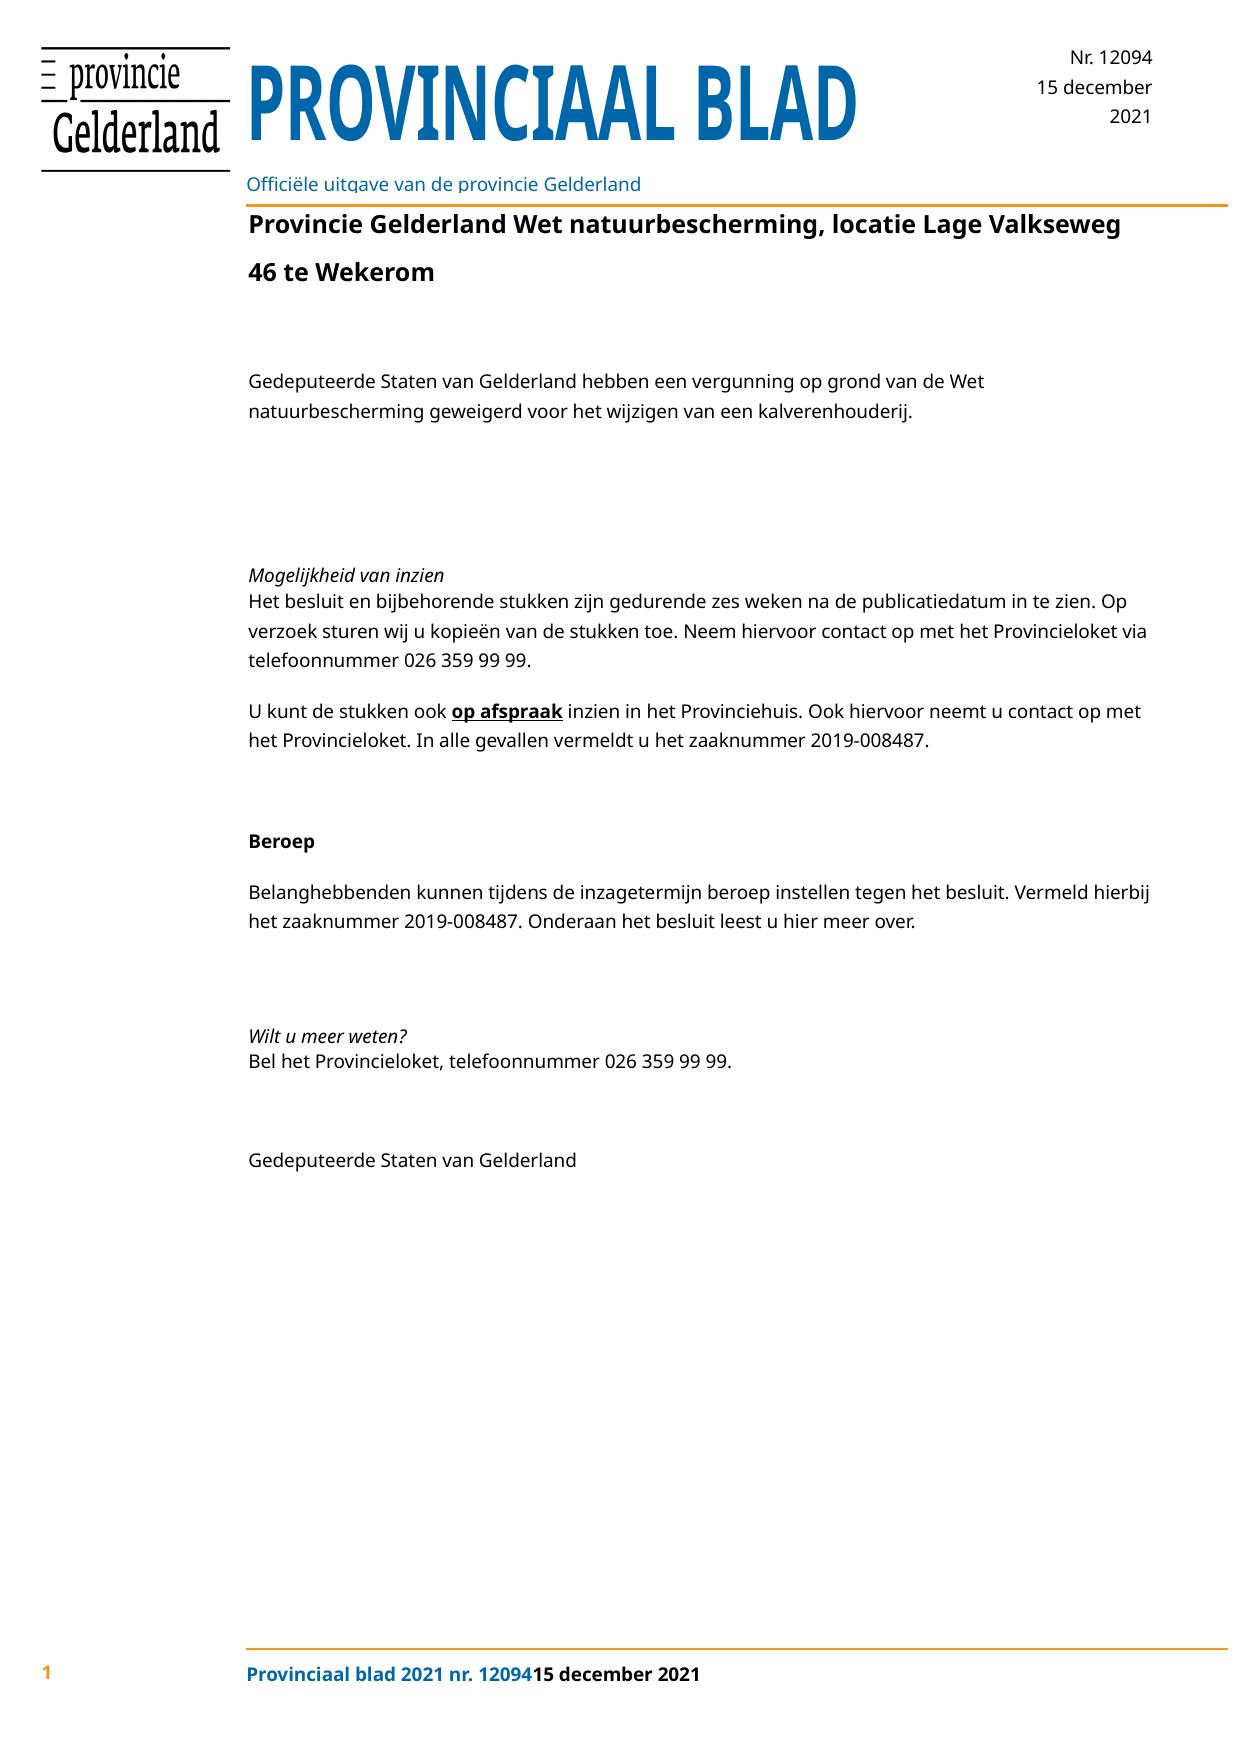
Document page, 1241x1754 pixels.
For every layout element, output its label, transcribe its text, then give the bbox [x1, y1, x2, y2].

text U kunt de stukken ook op afspraak inzien in het Provinciehuis. Ook hiervoor neemt u contact op met het Provincieloket. In alle gevallen vermeldt u het zaaknummer 2019-008487. [248, 698, 1152, 753]
text Beroep [248, 828, 1152, 854]
text Bel het Provincieloket, telefoonnummer 026 359 99 99. [248, 1048, 1152, 1074]
text Gedeputeerde Staten van Gelderland hebben een vergunning op grond van de Wet natuurbescherming geweigerd voor het wijzigen van een kalverenhouderij. [248, 368, 1152, 424]
text Mogelijkheid van inzien [248, 563, 1152, 588]
text Wilt u meer weten? [248, 1023, 1152, 1048]
picture [41, 47, 231, 172]
text Het besluit en bijbehorende stukken zijn gedurende zes weken na de publicatiedatum in te zien. Op verzoek sturen wij u kopieën van de stukken toe. Neem hiervoor contact op met het Provincieloket via telefoonnummer 026 359 99 99. [248, 588, 1152, 673]
text Provincie Gelderland Wet natuurbescherming, locatie Lage Valkseweg 46 te Wekerom [248, 207, 1152, 288]
text Belanghebbenden kunnen tijdens de inzagetermijn beroep instellen tegen het besluit. Vermeld hierbij het zaaknummer 2019-008487. Onderaan het besluit leest u hier meer over. [248, 879, 1152, 934]
text Gedeputeerde Staten van Gelderland [248, 1147, 1152, 1172]
